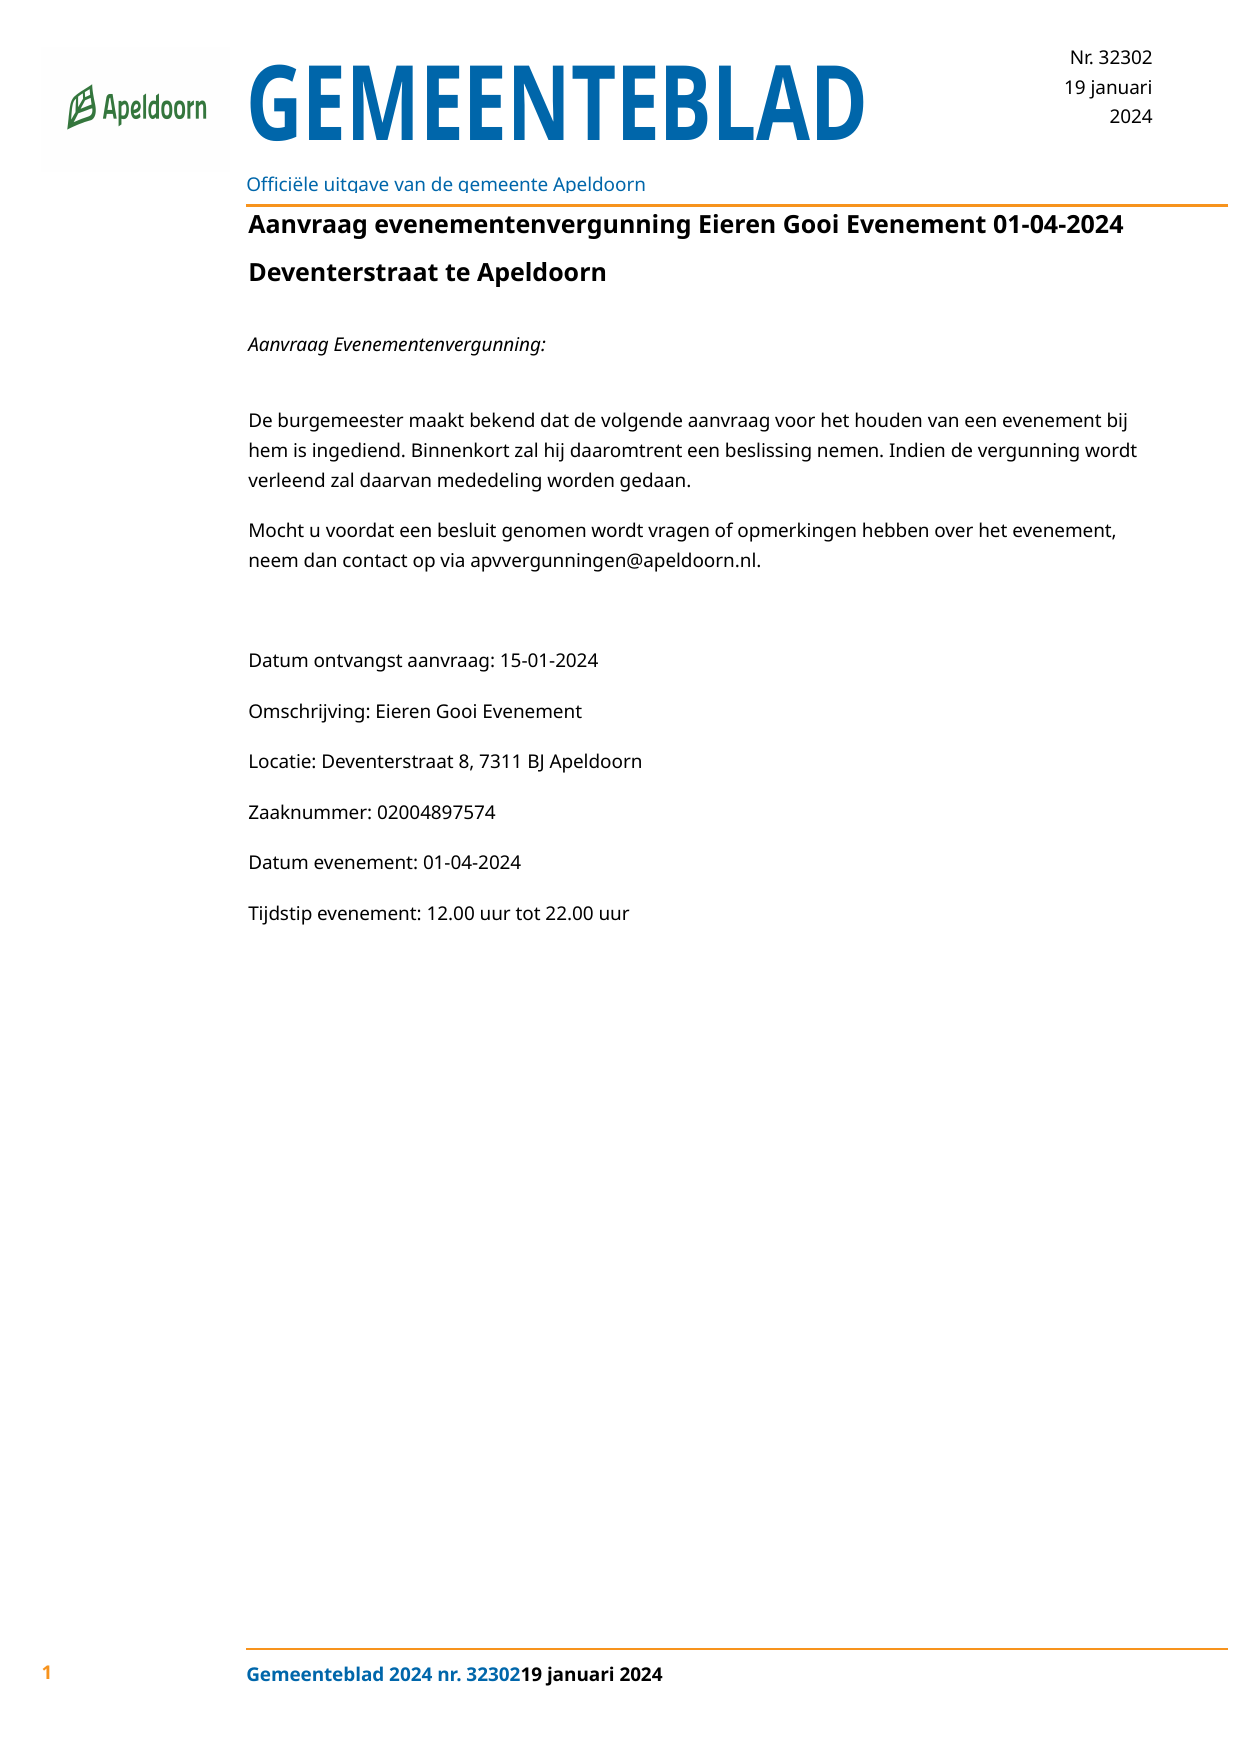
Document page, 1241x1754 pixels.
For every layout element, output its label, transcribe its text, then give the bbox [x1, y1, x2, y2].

text Zaaknummer: 02004897574 [248, 799, 1152, 824]
picture [41, 47, 231, 172]
text Aanvraag Evenementenvergunning: [248, 331, 1152, 357]
text Omschrijving: Eieren Gooi Evenement [248, 698, 1152, 724]
text Datum ontvangst aanvraag: 15-01-2024 [248, 648, 1152, 673]
text De burgemeester maakt bekend dat de volgende aanvraag voor het houden van een evenement bij hem is ingediend. Binnenkort zal hij daaromtrent een beslissing nemen. Indien de vergunning wordt verleend zal daarvan mededeling worden gedaan. [248, 408, 1152, 492]
text Tijdstip evenement: 12.00 uur tot 22.00 uur [248, 900, 1152, 925]
text Datum evenement: 01-04-2024 [248, 849, 1152, 875]
text Locatie: Deventerstraat 8, 7311 BJ Apeldoorn [248, 748, 1152, 774]
text Aanvraag evenementenvergunning Eieren Gooi Evenement 01-04-2024 Deventerstraat te Apeldoorn [248, 207, 1152, 288]
text Mocht u voordat een besluit genomen wordt vragen of opmerkingen hebben over het evenement, neem dan contact op via apvvergunningen@apeldoorn.nl. [248, 517, 1152, 572]
